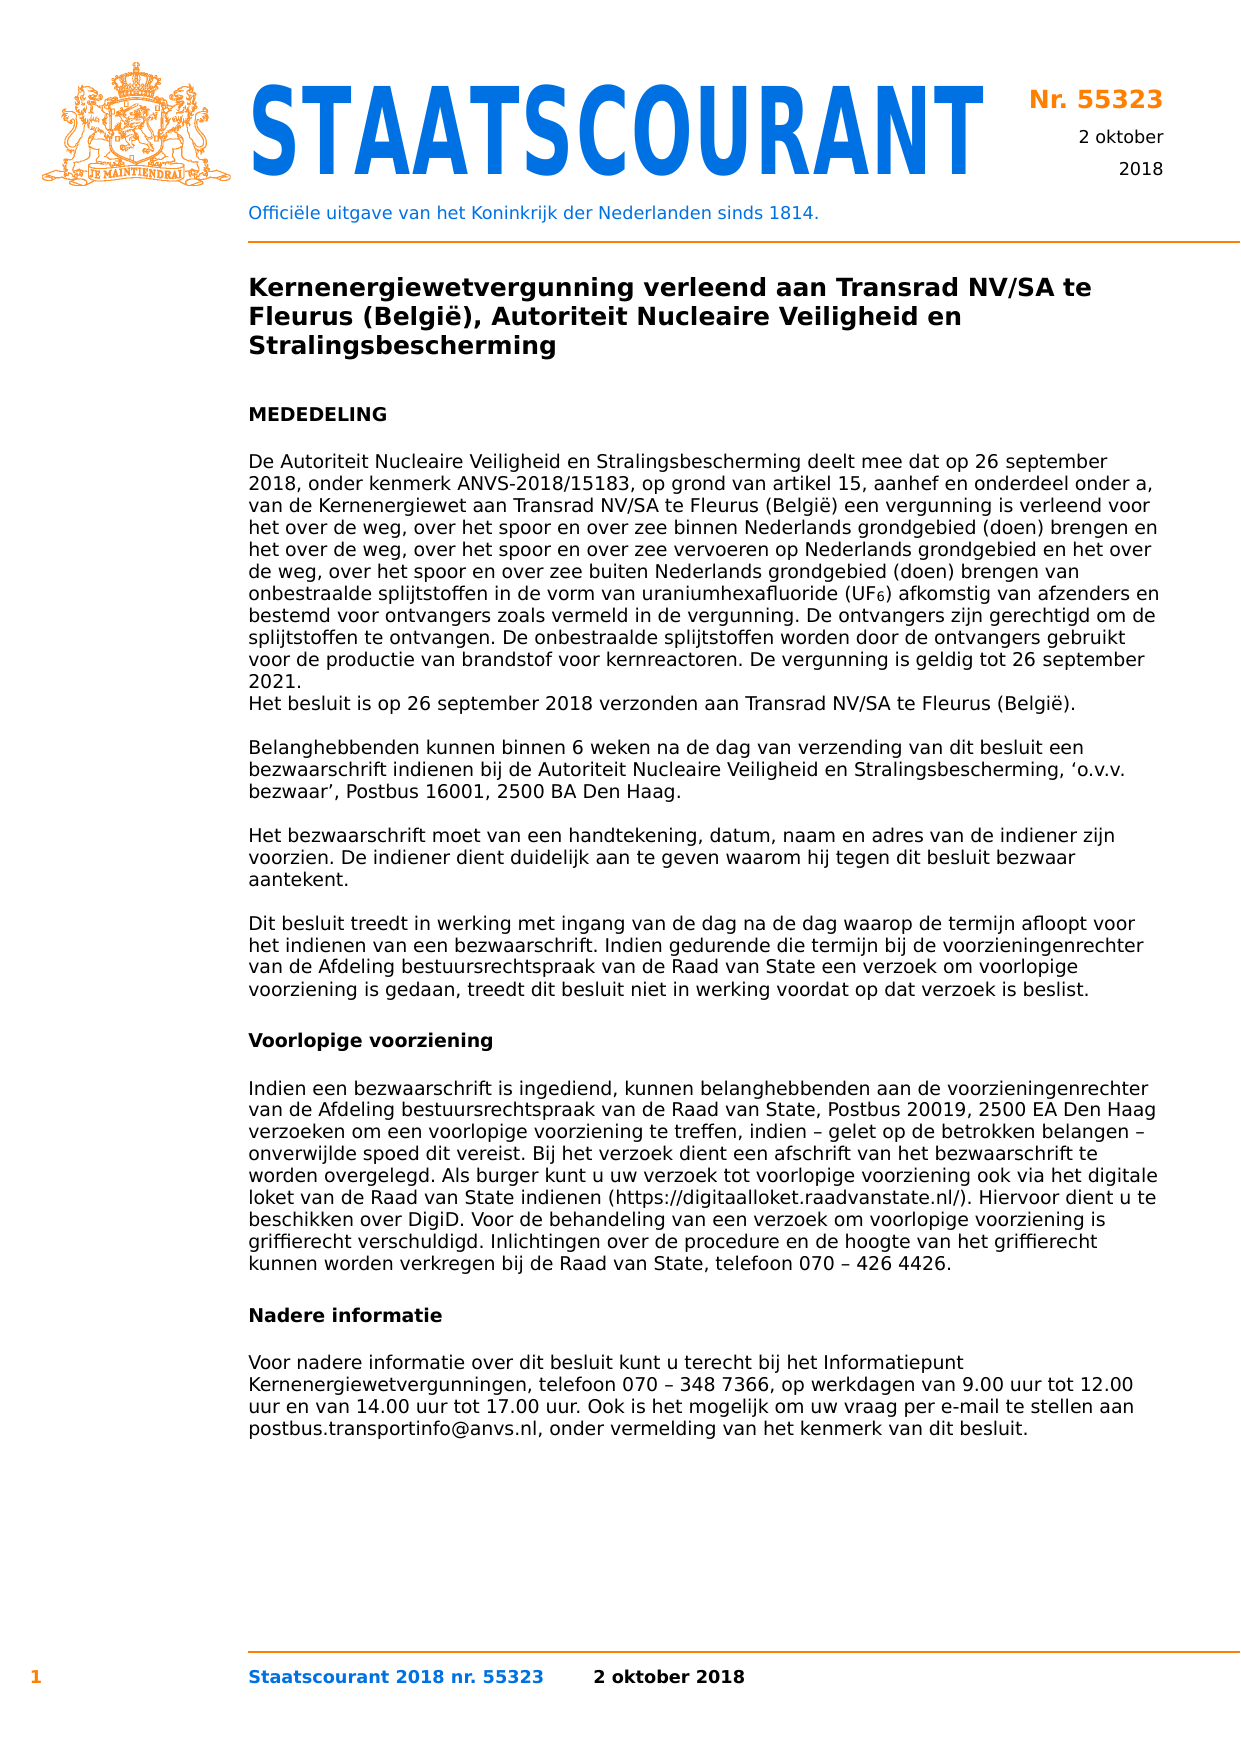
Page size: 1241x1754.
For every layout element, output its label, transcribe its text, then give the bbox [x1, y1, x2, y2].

subtitle Kernenergiewetvergunning verleend aan Transrad NV/SA te Fleurus (België), Autoriteit Nucleaire Veiligheid en Stralingsbescherming [248, 273, 1163, 361]
subtitle Voorlopige voorziening [248, 1030, 1163, 1052]
text De Autoriteit Nucleaire Veiligheid en Stralingsbescherming deelt mee dat op 26 september 2018, onder kenmerk ANVS-2018/15183, op grond van artikel 15, aanhef en onderdeel onder a, van de Kernenergiewet aan Transrad NV/SA te Fleurus (België) een vergunning is verleend voor het over de weg, over het spoor en over zee binnen Nederlands grondgebied (doen) brengen en het over de weg, over het spoor en over zee vervoeren op Nederlands grondgebied en het over de weg, over het spoor en over zee buiten Nederlands grondgebied (doen) brengen van onbestraalde splijtstoffen in de vorm van uraniumhexafluoride (UF6) afkomstig van afzenders en bestemd voor ontvangers zoals vermeld in de vergunning. De ontvangers zijn gerechtigd om de splijtstoffen te ontvangen. De onbestraalde splijtstoffen worden door de ontvangers gebruikt voor de productie van brandstof voor kernreactoren. De vergunning is geldig tot 26 september 2021. [248, 451, 1163, 693]
table_cell 2018 [998, 153, 1240, 203]
text Indien een bezwaarschrift is ingediend, kunnen belanghebbenden aan de voorzieningenrechter van de Afdeling bestuursrechtspraak van de Raad van State, Postbus 20019, 2500 EA Den Haag verzoeken om een voorlopige voorziening te treffen, indien – gelet op de betrokken belangen – onverwijlde spoed dit vereist. Bij het verzoek dient een afschrift van het bezwaarschrift te worden overgelegd. Als burger kunt u uw verzoek tot voorlopige voorziening ook via het digitale loket van de Raad van State indienen (https://digitaalloket.raadvanstate.nl/). Hiervoor dient u te beschikken over DigiD. Voor de behandeling van een verzoek om voorlopige voorziening is griffierecht verschuldigd. Inlichtingen over de procedure en de hoogte van het griffierecht kunnen worden verkregen bij de Raad van State, telefoon 070 – 426 4426. [248, 1077, 1163, 1275]
table_cell Officiële uitgave van het Koninkrijk der Nederlanden sinds 1814. [248, 203, 1240, 241]
text Het bezwaarschrift moet van een handtekening, datum, naam en adres van de indiener zijn voorzien. De indiener dient duidelijk aan te geven waarom hij tegen dit besluit bezwaar aantekent. [248, 825, 1163, 891]
table_header STAATSCOURANT [248, 62, 998, 203]
table_cell 2 oktober [998, 121, 1240, 153]
picture [41, 62, 231, 186]
table_header Nr. 55323 [998, 62, 1240, 121]
subtitle Nadere informatie [248, 1305, 1163, 1327]
text Dit besluit treedt in werking met ingang van de dag na de dag waarop de termijn afloopt voor het indienen van een bezwaarschrift. Indien gedurende die termijn bij de voorzieningenrechter van de Afdeling bestuursrechtspraak van de Raad van State een verzoek om voorlopige voorziening is gedaan, treedt dit besluit niet in werking voordat op dat verzoek is beslist. [248, 912, 1163, 1000]
text Het besluit is op 26 september 2018 verzonden aan Transrad NV/SA te Fleurus (België). [248, 693, 1163, 715]
table_header [25, 62, 248, 241]
text Voor nadere informatie over dit besluit kunt u terecht bij het Informatiepunt Kernenergiewetvergunningen, telefoon 070 – 348 7366, op werkdagen van 9.00 uur tot 12.00 uur en van 14.00 uur tot 17.00 uur. Ook is het mogelijk om uw vraag per e-mail te stellen aan postbus.transportinfo@anvs.nl, onder vermelding van het kenmerk van dit besluit. [248, 1352, 1163, 1440]
subtitle MEDEDELING [248, 404, 1163, 426]
text Belanghebbenden kunnen binnen 6 weken na de dag van verzending van dit besluit een bezwaarschrift indienen bij de Autoriteit Nucleaire Veiligheid en Stralingsbescherming, ‘o.v.v. bezwaar’, Postbus 16001, 2500 BA Den Haag. [248, 737, 1163, 803]
